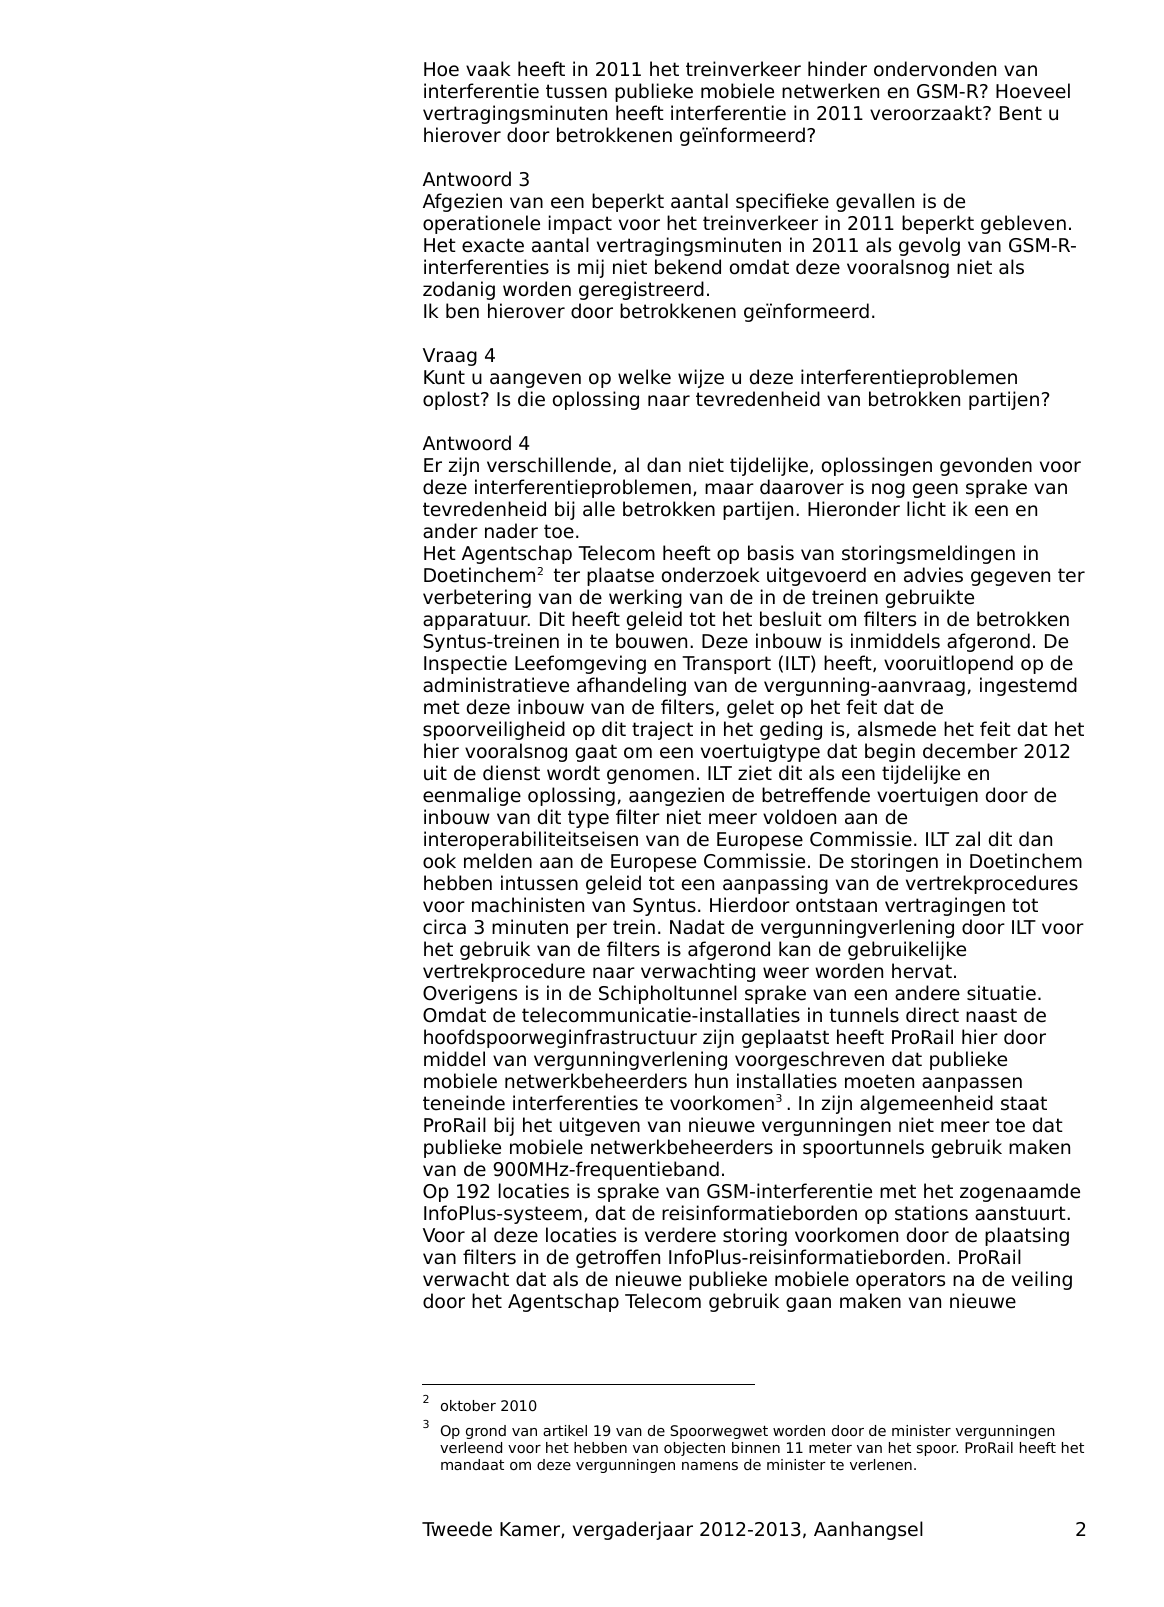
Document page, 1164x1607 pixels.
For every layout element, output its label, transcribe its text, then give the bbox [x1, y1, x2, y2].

text Vraag 4 [422, 345, 1087, 367]
text Antwoord 4 [422, 433, 1087, 455]
text Op 192 locaties is sprake van GSM-interferentie met het zogenaamde InfoPlus-systeem, dat de reisinformatieborden op stations aanstuurt. Voor al deze locaties is verdere storing voorkomen door de plaatsing van filters in de getroffen InfoPlus-reisinformatieborden. ProRail verwacht dat als de nieuwe publieke mobiele operators na de veiling door het Agentschap Telecom gebruik gaan maken van nieuwe [422, 1181, 1087, 1334]
text Hoe vaak heeft in 2011 het treinverkeer hinder ondervonden van interferentie tussen publieke mobiele netwerken en GSM-R? Hoeveel vertragingsminuten heeft interferentie in 2011 veroorzaakt? Bent u hierover door betrokkenen geïnformeerd? [422, 59, 1087, 147]
text Overigens is in de Schipholtunnel sprake van een andere situatie. Omdat de telecommunicatie-installaties in tunnels direct naast de hoofdspoorweginfrastructuur zijn geplaatst heeft ProRail hier door middel van vergunningverlening voorgeschreven dat publieke mobiele netwerkbeheerders hun installaties moeten aanpassen teneinde interferenties te voorkomen. In zijn algemeenheid staat ProRail bij het uitgeven van nieuwe vergunningen niet meer toe dat publieke mobiele netwerkbeheerders in spoortunnels gebruik maken van de 900MHz-frequentieband. [422, 983, 1087, 1181]
text Ik ben hierover door betrokkenen geïnformeerd. [422, 301, 1087, 323]
text Op grond van artikel 19 van de Spoorwegwet worden door de minister vergunningen verleend voor het hebben van objecten binnen 11 meter van het spoor. ProRail heeft het mandaat om deze vergunningen namens de minister te verlenen. [422, 1418, 1087, 1474]
text Het Agentschap Telecom heeft op basis van storingsmeldingen in Doetinchem ter plaatse onderzoek uitgevoerd en advies gegeven ter verbetering van de werking van de in de treinen gebruikte apparatuur. Dit heeft geleid tot het besluit om filters in de betrokken Syntus-treinen in te bouwen. Deze inbouw is inmiddels afgerond. De Inspectie Leefomgeving en Transport (ILT) heeft, vooruitlopend op de administratieve afhandeling van de vergunning-aanvraag, ingestemd met deze inbouw van de filters, gelet op het feit dat de spoorveiligheid op dit traject in het geding is, alsmede het feit dat het hier vooralsnog gaat om een voertuigtype dat begin december 2012 uit de dienst wordt genomen. ILT ziet dit als een tijdelijke en eenmalige oplossing, aangezien de betreffende voertuigen door de inbouw van dit type filter niet meer voldoen aan de interoperabiliteitseisen van de Europese Commissie. ILT zal dit dan ook melden aan de Europese Commissie. De storingen in Doetinchem hebben intussen geleid tot een aanpassing van de vertrekprocedures voor machinisten van Syntus. Hierdoor ontstaan vertragingen tot circa 3 minuten per trein. Nadat de vergunningverlening door ILT voor het gebruik van de filters is afgerond kan de gebruikelijke vertrekprocedure naar verwachting weer worden hervat. [422, 543, 1087, 983]
text oktober 2010 [422, 1393, 1087, 1416]
text Het exacte aantal vertragingsminuten in 2011 als gevolg van GSM-R-interferenties is mij niet bekend omdat deze vooralsnog niet als zodanig worden geregistreerd. [422, 235, 1087, 301]
text Kunt u aangeven op welke wijze u deze interferentieproblemen oplost? Is die oplossing naar tevredenheid van betrokken partijen? [422, 367, 1087, 411]
text Antwoord 3 [422, 169, 1087, 191]
text Er zijn verschillende, al dan niet tijdelijke, oplossingen gevonden voor deze interferentieproblemen, maar daarover is nog geen sprake van tevredenheid bij alle betrokken partijen. Hieronder licht ik een en ander nader toe. [422, 455, 1087, 543]
text Afgezien van een beperkt aantal specifieke gevallen is de operationele impact voor het treinverkeer in 2011 beperkt gebleven. [422, 191, 1087, 235]
